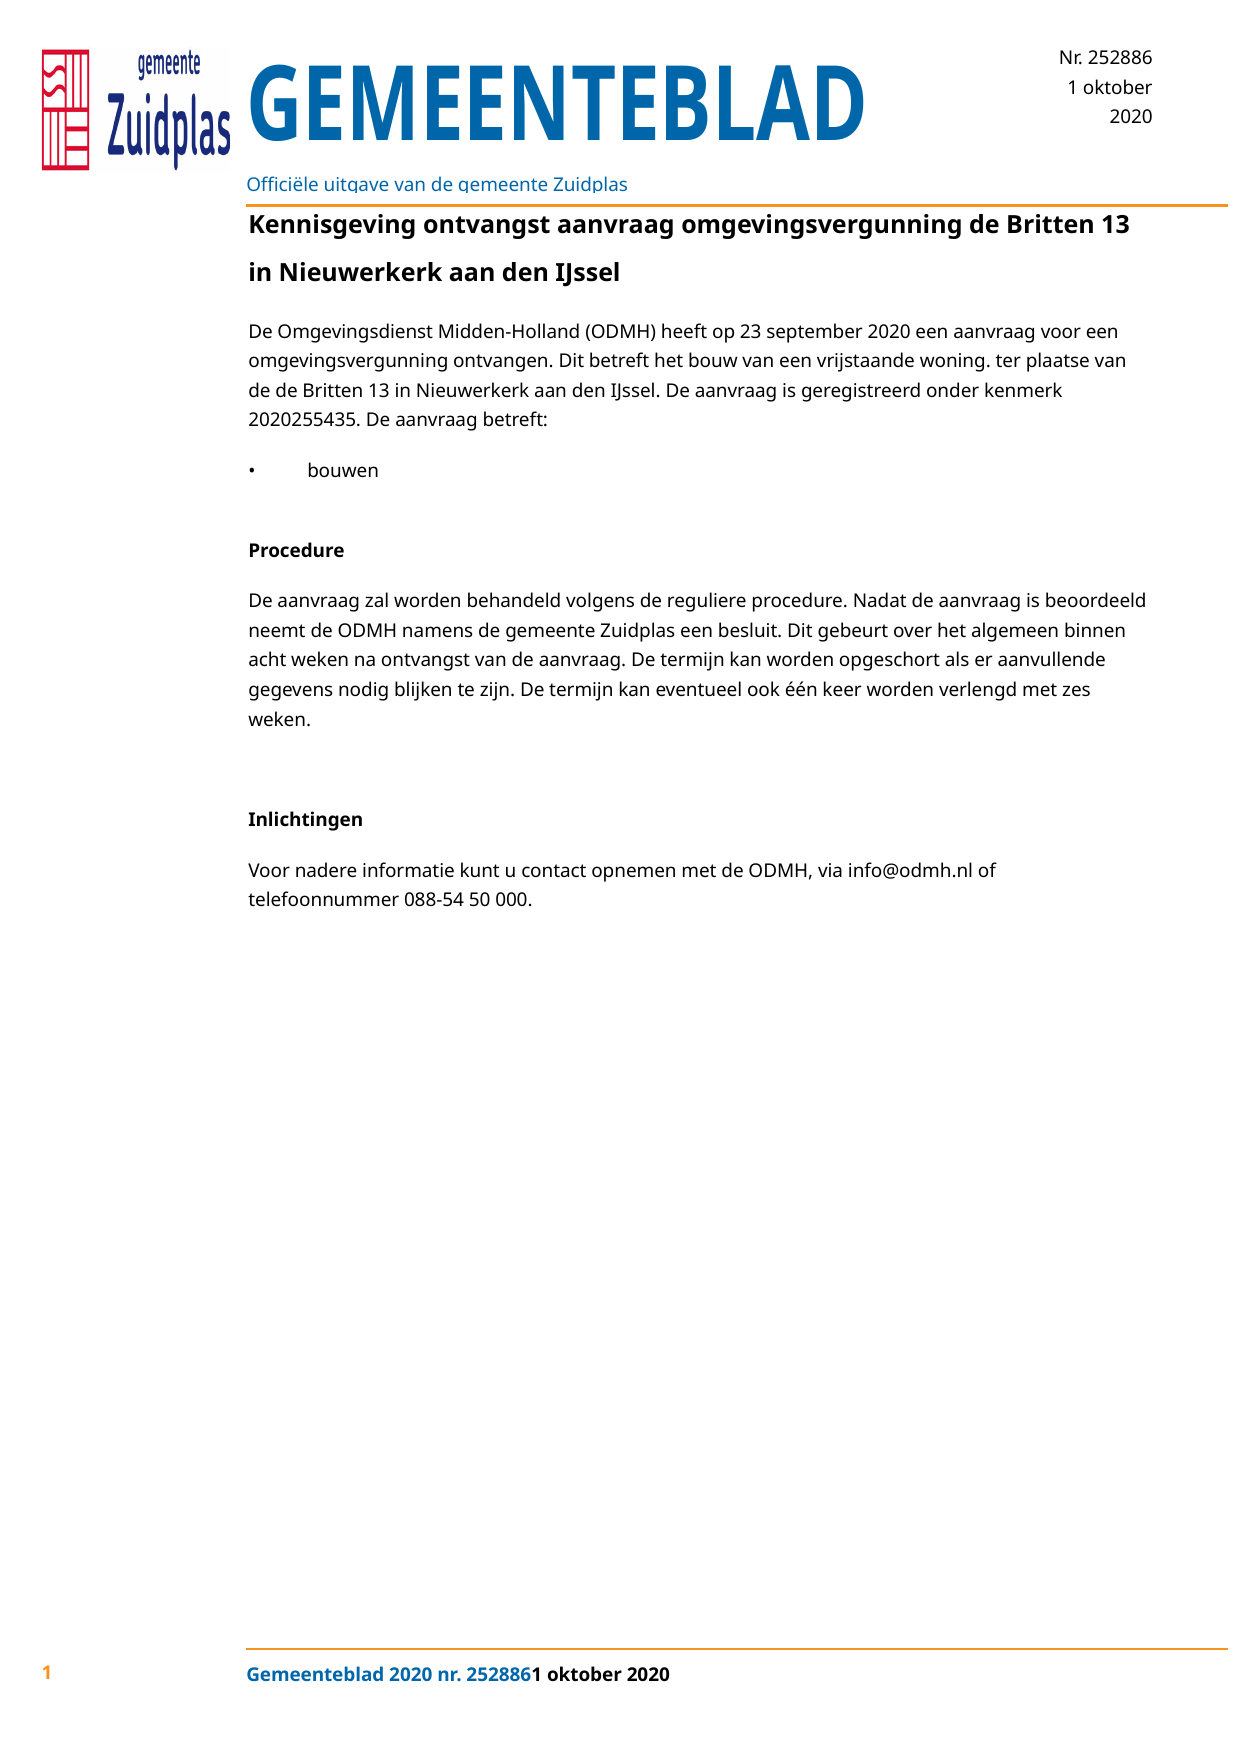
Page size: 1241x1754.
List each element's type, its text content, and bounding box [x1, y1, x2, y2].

text De aanvraag zal worden behandeld volgens de reguliere procedure. Nadat de aanvraag is beoordeeld neemt de ODMH namens de gemeente Zuidplas een besluit. Dit gebeurt over het algemeen binnen acht weken na ontvangst van de aanvraag. De termijn kan worden opgeschort als er aanvullende gegevens nodig blijken te zijn. De termijn kan eventueel ook één keer worden verlengd met zes weken. [248, 587, 1152, 732]
text De Omgevingsdienst Midden-Holland (ODMH) heeft op 23 september 2020 een aanvraag voor een omgevingsvergunning ontvangen. Dit betreft het bouw van een vrijstaande woning. ter plaatse van de de Britten 13 in Nieuwerkerk aan den IJssel. De aanvraag is geregistreerd onder kenmerk 2020255435. De aanvraag betreft: [248, 318, 1152, 432]
list bouwen [248, 457, 1152, 483]
text Voor nadere informatie kunt u contact opnemen met de ODMH, via info@odmh.nl of telefoonnummer 088-54 50 000. [248, 857, 1152, 912]
text Procedure [248, 537, 1152, 563]
picture [41, 47, 231, 172]
text Kennisgeving ontvangst aanvraag omgevingsvergunning de Britten 13 in Nieuwerkerk aan den IJssel [248, 207, 1152, 288]
text Inlichtingen [248, 807, 1152, 832]
